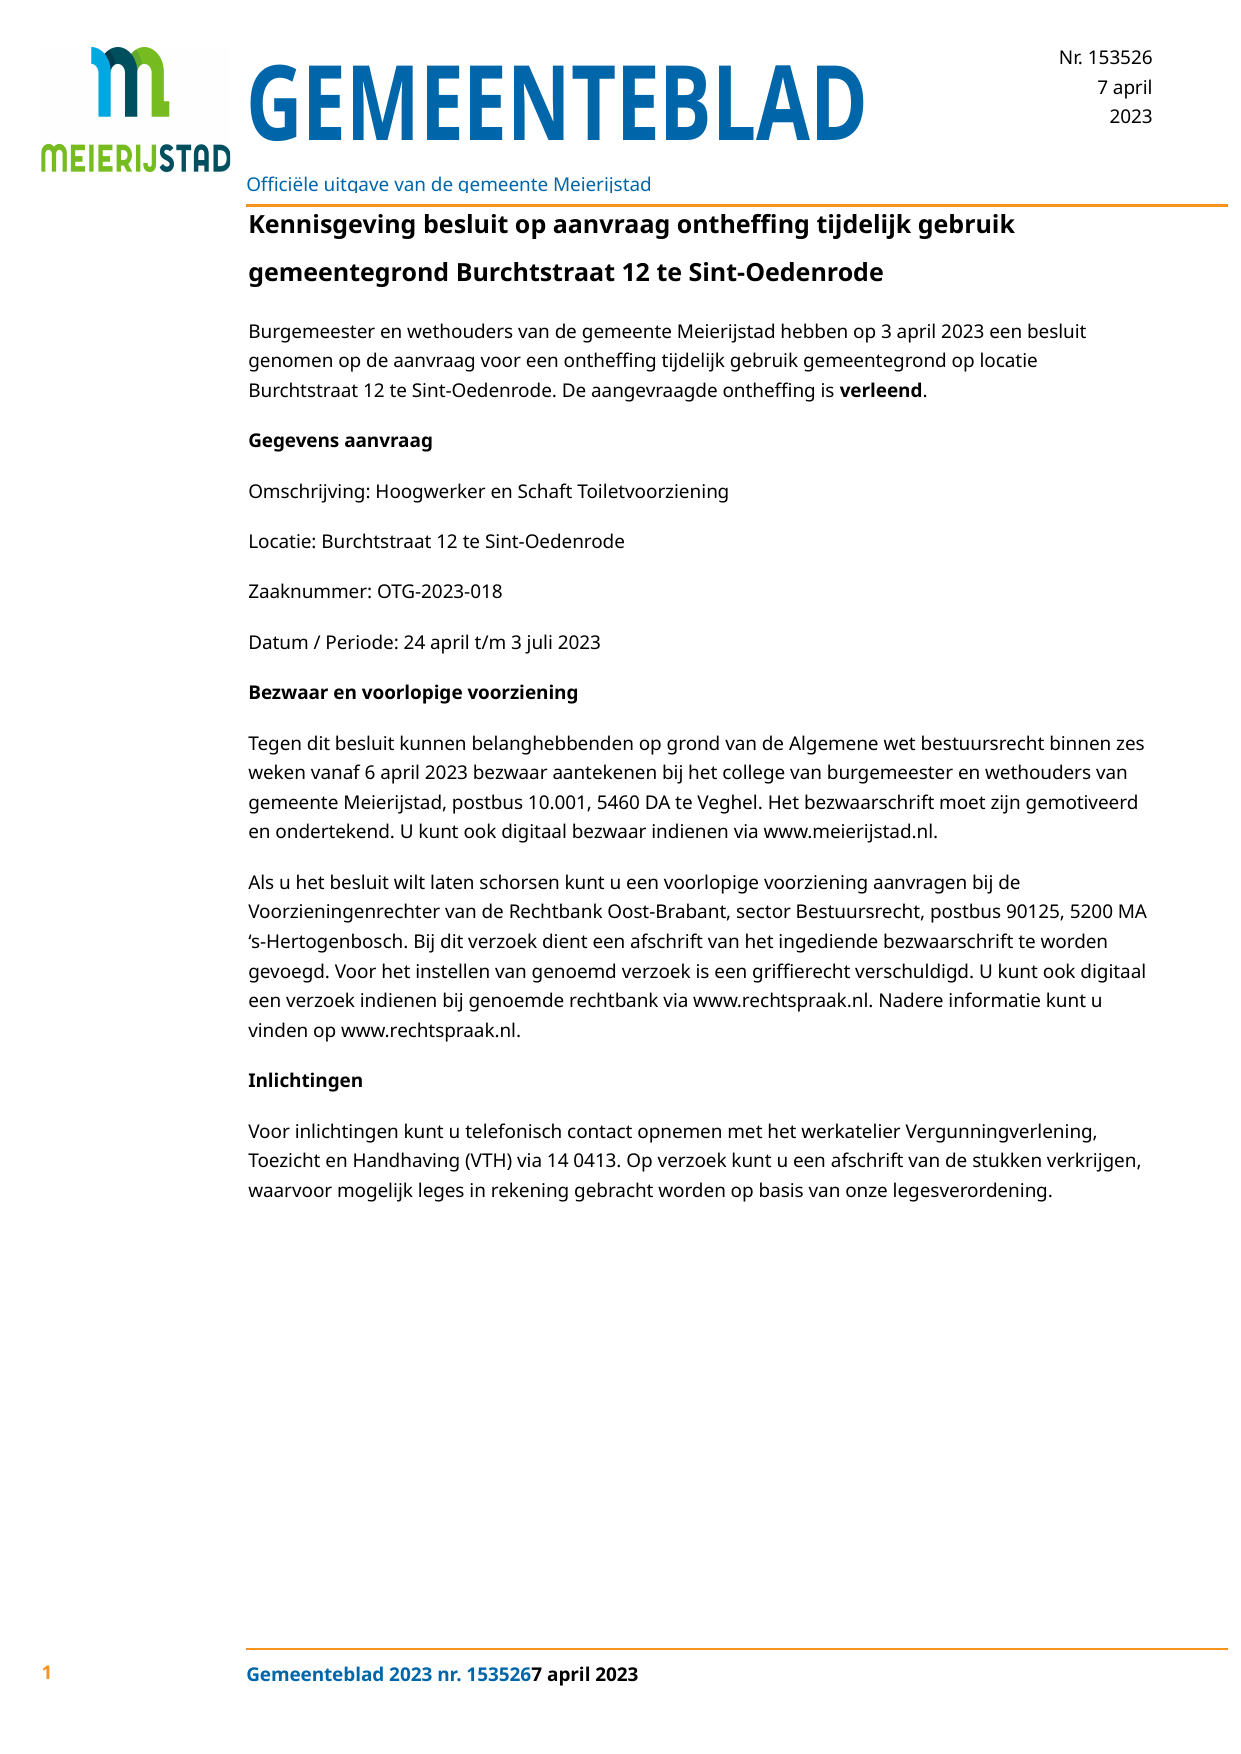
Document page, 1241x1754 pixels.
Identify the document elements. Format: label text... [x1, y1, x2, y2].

text Gegevens aanvraag [248, 427, 1152, 453]
text Kennisgeving besluit op aanvraag ontheffing tijdelijk gebruik gemeentegrond Burchtstraat 12 te Sint-Oedenrode [248, 207, 1152, 288]
text Inlichtingen [248, 1067, 1152, 1093]
text Omschrijving: Hoogwerker en Schaft Toiletvoorziening [248, 478, 1152, 504]
picture [41, 47, 231, 172]
text Voor inlichtingen kunt u telefonisch contact opnemen met het werkatelier Vergunningverlening, Toezicht en Handhaving (VTH) via 14 0413. Op verzoek kunt u een afschrift van de stukken verkrijgen, waarvoor mogelijk leges in rekening gebracht worden op basis van onze legesverordening. [248, 1118, 1152, 1203]
text Bezwaar en voorlopige voorziening [248, 679, 1152, 705]
text Als u het besluit wilt laten schorsen kunt u een voorlopige voorziening aanvragen bij de Voorzieningenrechter van de Rechtbank Oost-Brabant, sector Bestuursrecht, postbus 90125, 5200 MA ‘s-Hertogenbosch. Bij dit verzoek dient een afschrift van het ingediende bezwaarschrift te worden gevoegd. Voor het instellen van genoemd verzoek is een griffierecht verschuldigd. U kunt ook digitaal een verzoek indienen bij genoemde rechtbank via www.rechtspraak.nl. Nadere informatie kunt u vinden op www.rechtspraak.nl. [248, 869, 1152, 1043]
text Tegen dit besluit kunnen belanghebbenden op grond van de Algemene wet bestuursrecht binnen zes weken vanaf 6 april 2023 bezwaar aantekenen bij het college van burgemeester en wethouders van gemeente Meierijstad, postbus 10.001, 5460 DA te Veghel. Het bezwaarschrift moet zijn gemotiveerd en ondertekend. U kunt ook digitaal bezwaar indienen via www.meierijstad.nl. [248, 730, 1152, 844]
text Datum / Periode: 24 april t/m 3 juli 2023 [248, 629, 1152, 655]
text Zaaknummer: OTG-2023-018 [248, 579, 1152, 604]
text Burgemeester en wethouders van de gemeente Meierijstad hebben op 3 april 2023 een besluit genomen op de aanvraag voor een ontheffing tijdelijk gebruik gemeentegrond op locatie Burchtstraat 12 te Sint-Oedenrode. De aangevraagde ontheffing is verleend. [248, 318, 1152, 403]
text Locatie: Burchtstraat 12 te Sint-Oedenrode [248, 528, 1152, 554]
